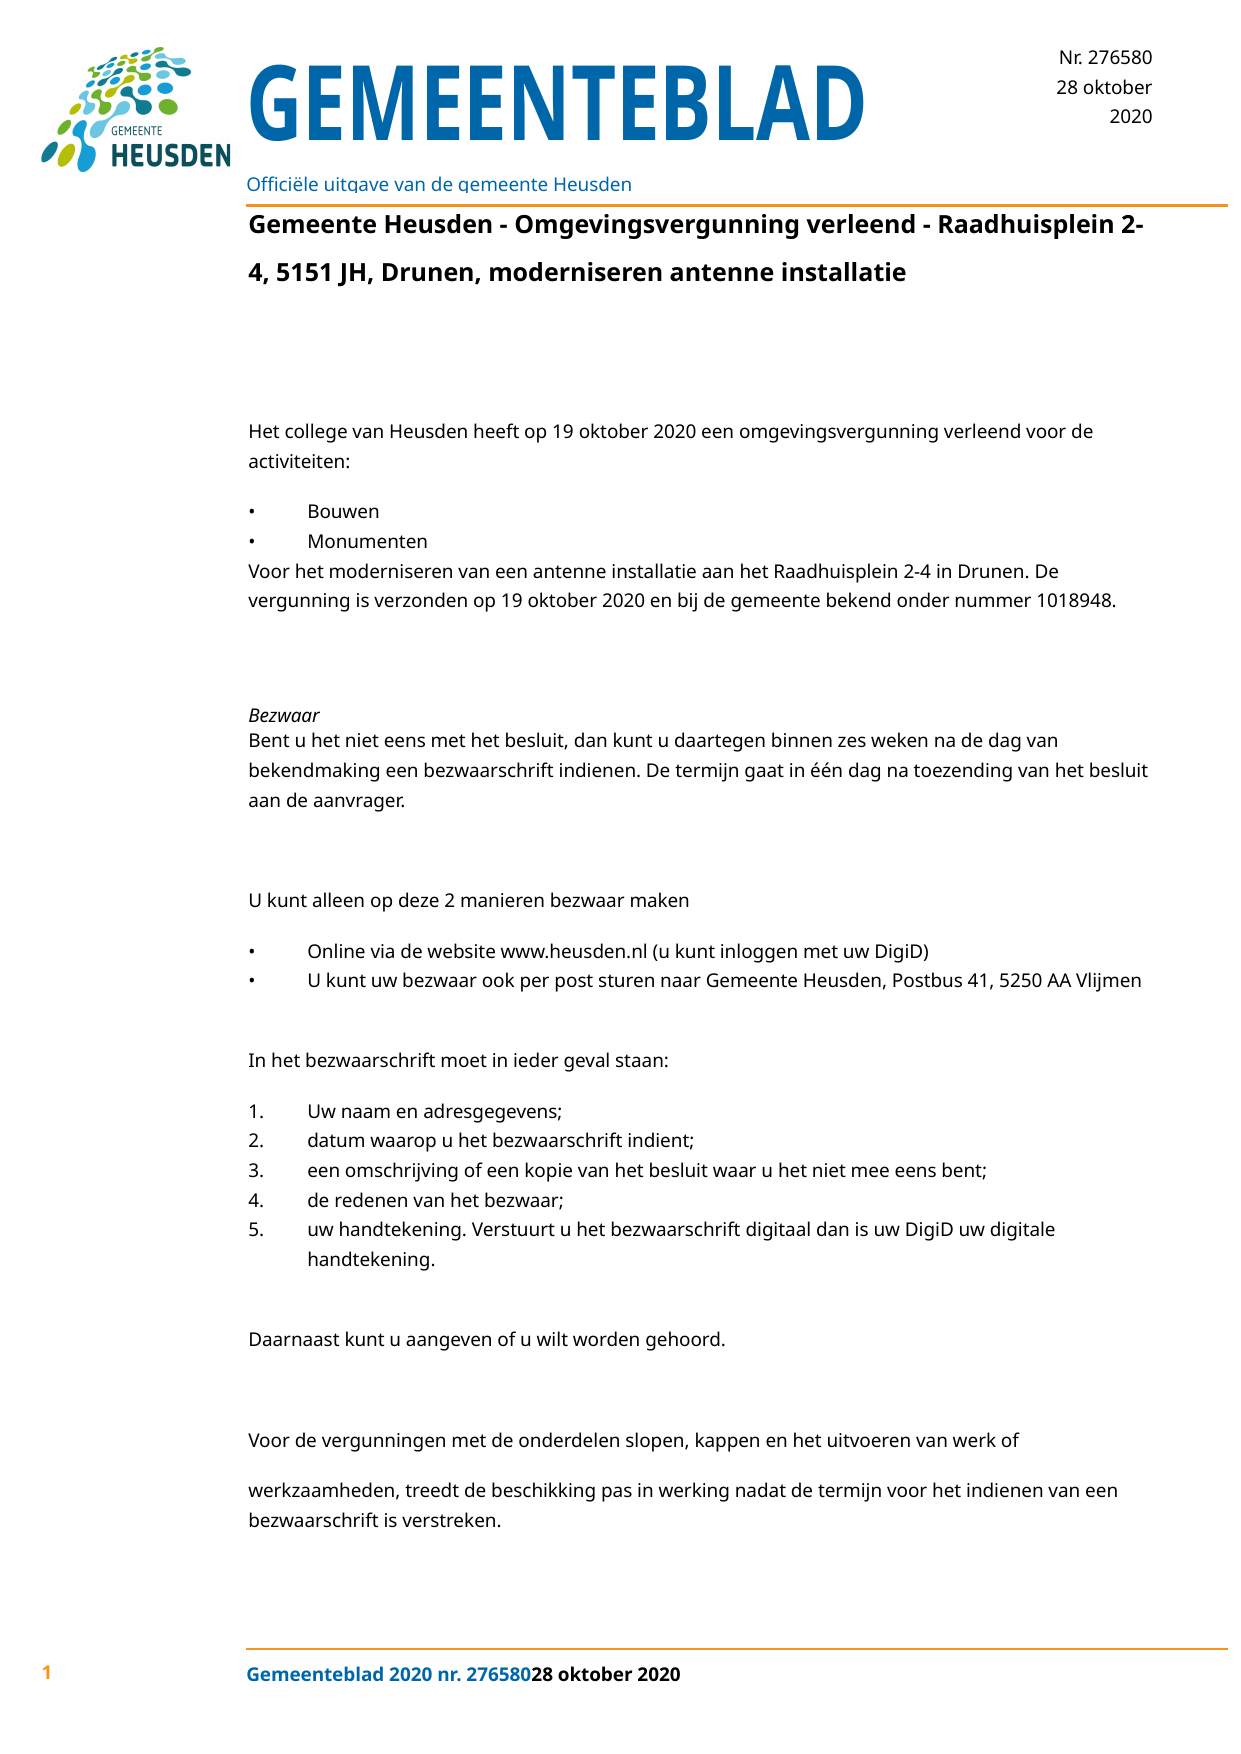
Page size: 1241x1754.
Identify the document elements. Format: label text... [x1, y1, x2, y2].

list Bouwen [248, 499, 1152, 524]
list Uw naam en adresgegevens; [248, 1098, 1152, 1124]
text In het bezwaarschrift moet in ieder geval staan: [248, 1048, 1152, 1073]
text Gemeente Heusden - Omgevingsvergunning verleend - Raadhuisplein 2-4, 5151 JH, Drunen, moderniseren antenne installatie [248, 207, 1152, 288]
text Voor het moderniseren van een antenne installatie aan het Raadhuisplein 2-4 in Drunen. De vergunning is verzonden op 19 oktober 2020 en bij de gemeente bekend onder nummer 1018948. [248, 558, 1152, 613]
text Het college van Heusden heeft op 19 oktober 2020 een omgevingsvergunning verleend voor de activiteiten: [248, 419, 1152, 474]
text Voor de vergunningen met de onderdelen slopen, kappen en het uitvoeren van werk of [248, 1427, 1152, 1452]
text Daarnaast kunt u aangeven of u wilt worden gehoord. [248, 1326, 1152, 1352]
list Online via de website www.heusden.nl (u kunt inloggen met uw DigiD) [248, 938, 1152, 964]
list datum waarop u het bezwaarschrift indient; [248, 1128, 1152, 1153]
text werkzaamheden, treedt de beschikking pas in werking nadat de termijn voor het indienen van een bezwaarschrift is verstreken. [248, 1477, 1152, 1532]
text Bent u het niet eens met het besluit, dan kunt u daartegen binnen zes weken na de dag van bekendmaking een bezwaarschrift indienen. De termijn gaat in één dag na toezending van het besluit aan de aanvrager. [248, 728, 1152, 812]
list een omschrijving of een kopie van het besluit waar u het niet mee eens bent; [248, 1157, 1152, 1183]
text U kunt alleen op deze 2 manieren bezwaar maken [248, 888, 1152, 913]
picture [41, 47, 231, 172]
list uw handtekening. Verstuurt u het bezwaarschrift digitaal dan is uw DigiD uw digitale handtekening. [248, 1216, 1152, 1272]
list Monumenten [248, 528, 1152, 554]
text Bezwaar [248, 702, 1152, 728]
list U kunt uw bezwaar ook per post sturen naar Gemeente Heusden, Postbus 41, 5250 AA Vlijmen [248, 968, 1152, 993]
list de redenen van het bezwaar; [248, 1187, 1152, 1212]
